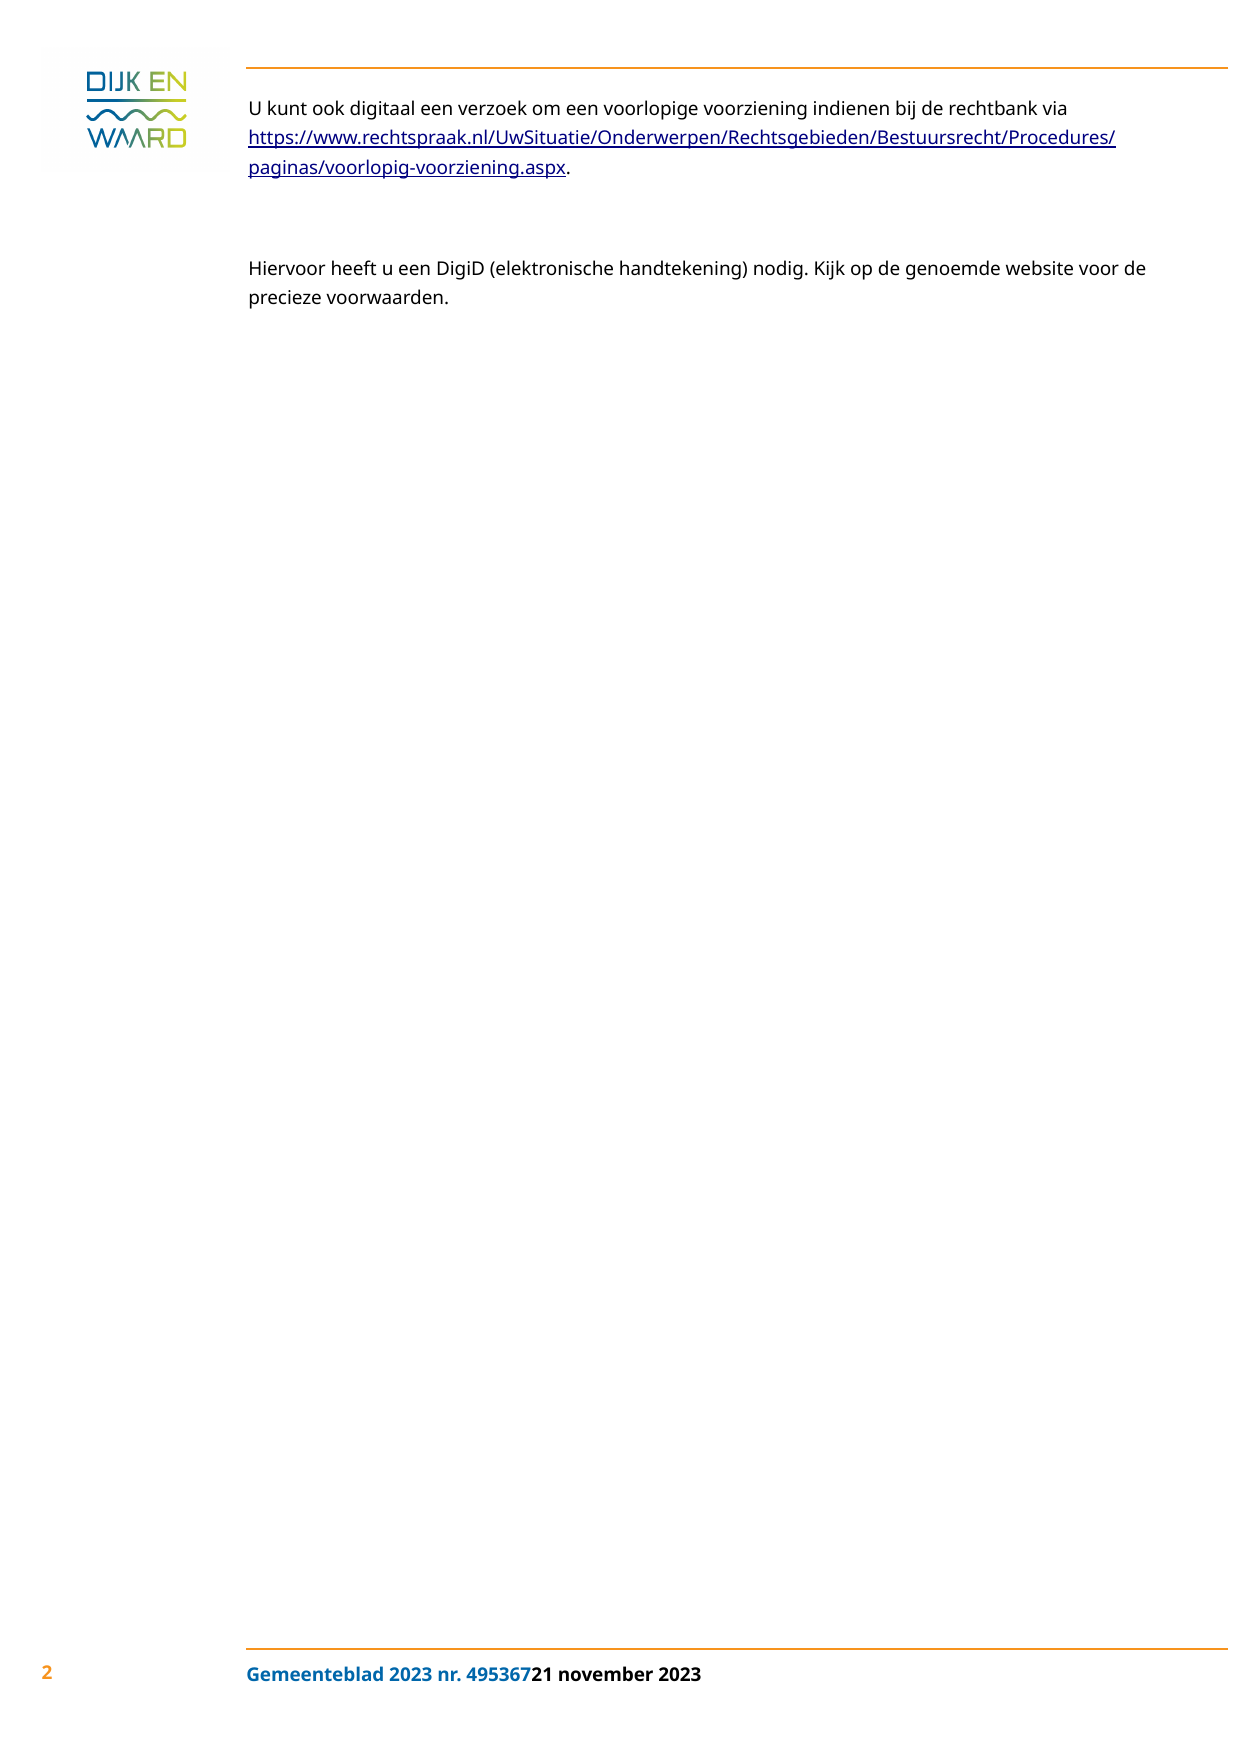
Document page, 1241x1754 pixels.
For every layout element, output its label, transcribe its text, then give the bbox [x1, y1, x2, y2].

text Hiervoor heeft u een DigiD (elektronische handtekening) nodig. Kijk op de genoemde website voor de precieze voorwaarden. [248, 255, 1152, 310]
text U kunt ook digitaal een verzoek om een voorlopige voorziening indienen bij de rechtbank via https://www.rechtspraak.nl/UwSituatie/Onderwerpen/Rechtsgebieden/Bestuursrecht/Procedures/paginas/voorlopig-voorziening.aspx. [248, 95, 1152, 180]
picture [41, 47, 231, 172]
